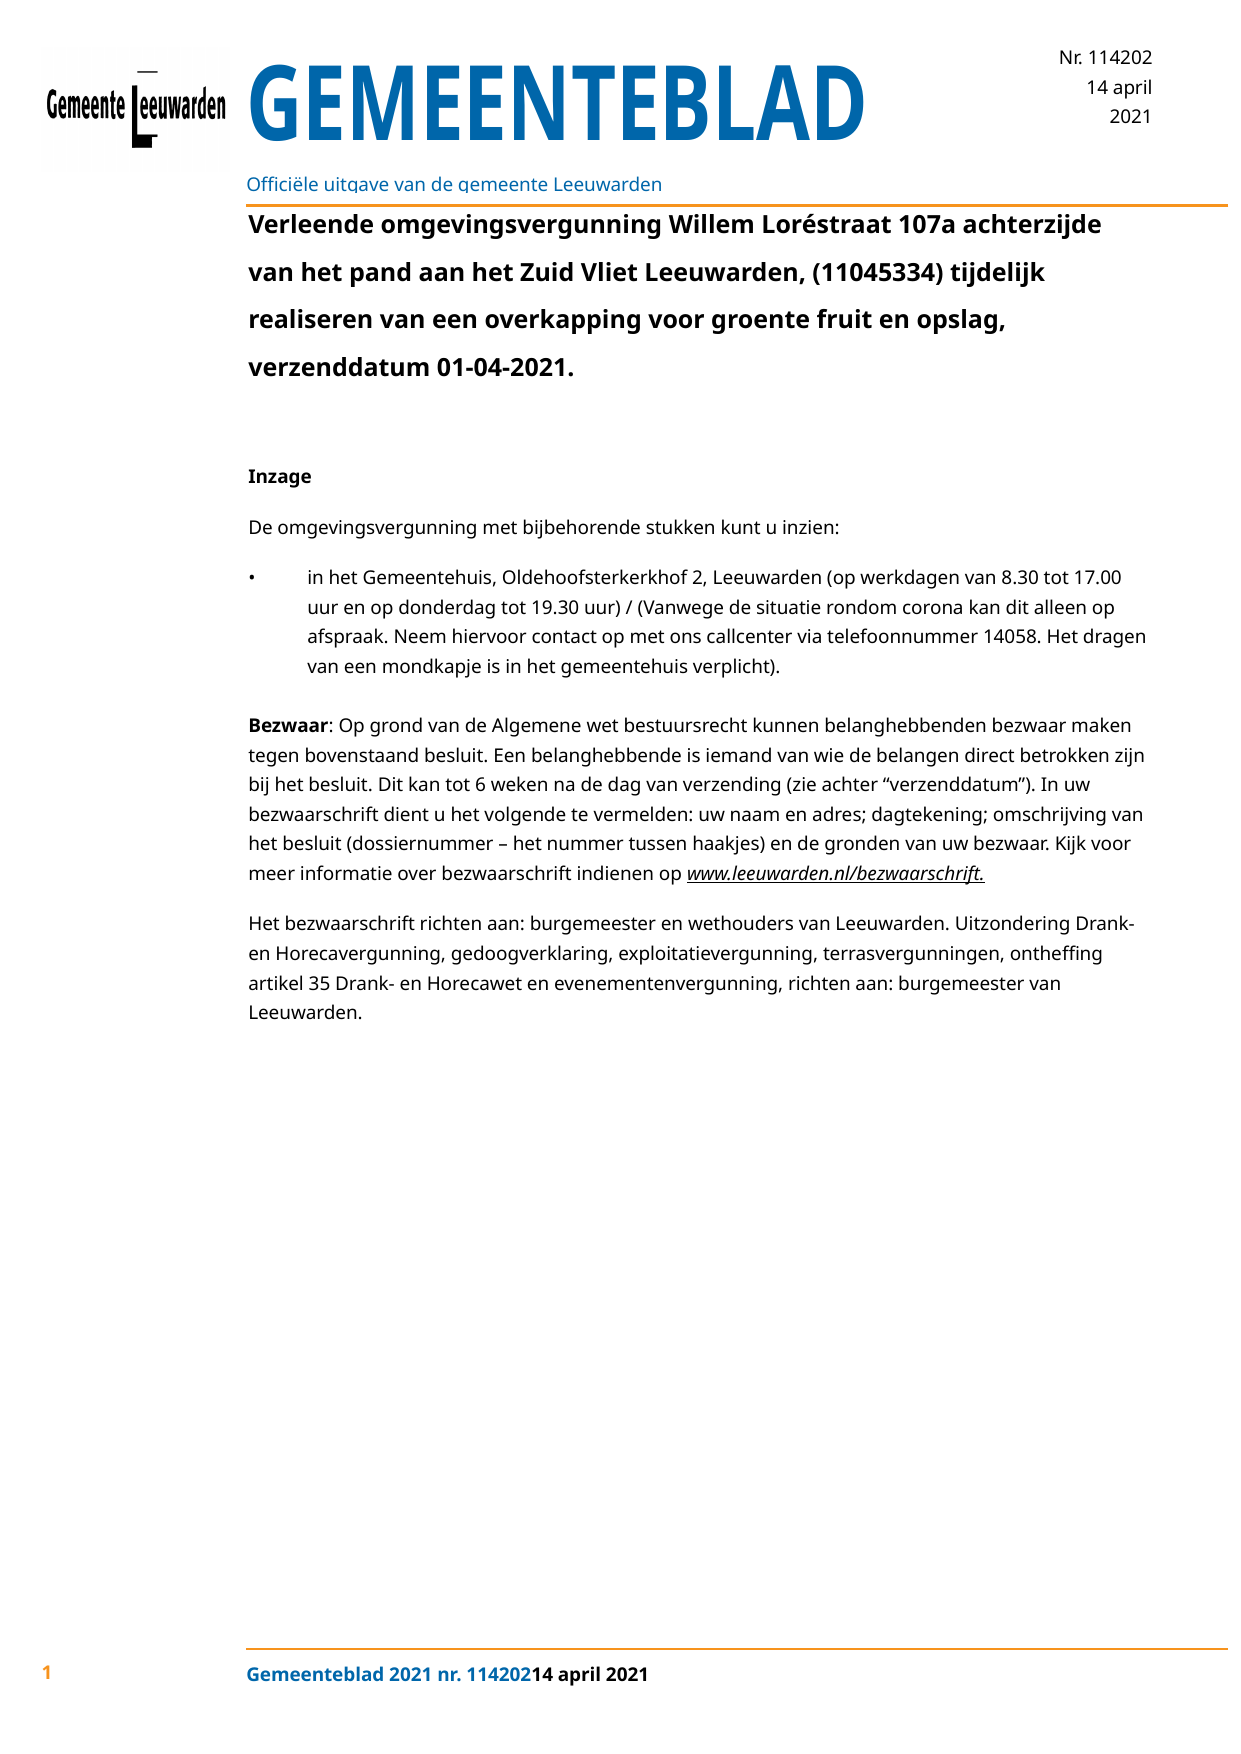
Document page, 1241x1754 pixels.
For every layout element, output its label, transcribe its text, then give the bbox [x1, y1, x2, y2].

list in het Gemeentehuis, Oldehoofsterkerkhof 2, Leeuwarden (op werkdagen van 8.30 tot 17.00 uur en op donderdag tot 19.30 uur) / (Vanwege de situatie rondom corona kan dit alleen op afspraak. Neem hiervoor contact op met ons callcenter via telefoonnummer 14058. Het dragen van een mondkapje is in het gemeentehuis verplicht). [248, 564, 1152, 679]
text De omgevingsvergunning met bijbehorende stukken kunt u inzien: [248, 514, 1152, 540]
picture [41, 47, 231, 172]
text Verleende omgevingsvergunning Willem Loréstraat 107a achterzijde van het pand aan het Zuid Vliet Leeuwarden, (11045334) tijdelijk realiseren van een overkapping voor groente fruit en opslag, verzenddatum 01-04-2021. [248, 207, 1152, 384]
text Bezwaar: Op grond van de Algemene wet bestuursrecht kunnen belanghebbenden bezwaar maken tegen bovenstaand besluit. Een belanghebbende is iemand van wie de belangen direct betrokken zijn bij het besluit. Dit kan tot 6 weken na de dag van verzending (zie achter “verzenddatum”). In uw bezwaarschrift dient u het volgende te vermelden: uw naam en adres; dagtekening; omschrijving van het besluit (dossiernummer – het nummer tussen haakjes) en de gronden van uw bezwaar. Kijk voor meer informatie over bezwaarschrift indienen op www.leeuwarden.nl/bezwaarschrift. [248, 712, 1152, 886]
text Het bezwaarschrift richten aan: burgemeester en wethouders van Leeuwarden. Uitzondering Drank- en Horecavergunning, gedoogverklaring, exploitatievergunning, terrasvergunningen, ontheffing artikel 35 Drank- en Horecawet en evenementenvergunning, richten aan: burgemeester van Leeuwarden. [248, 911, 1152, 1025]
text Inzage [248, 463, 1152, 489]
